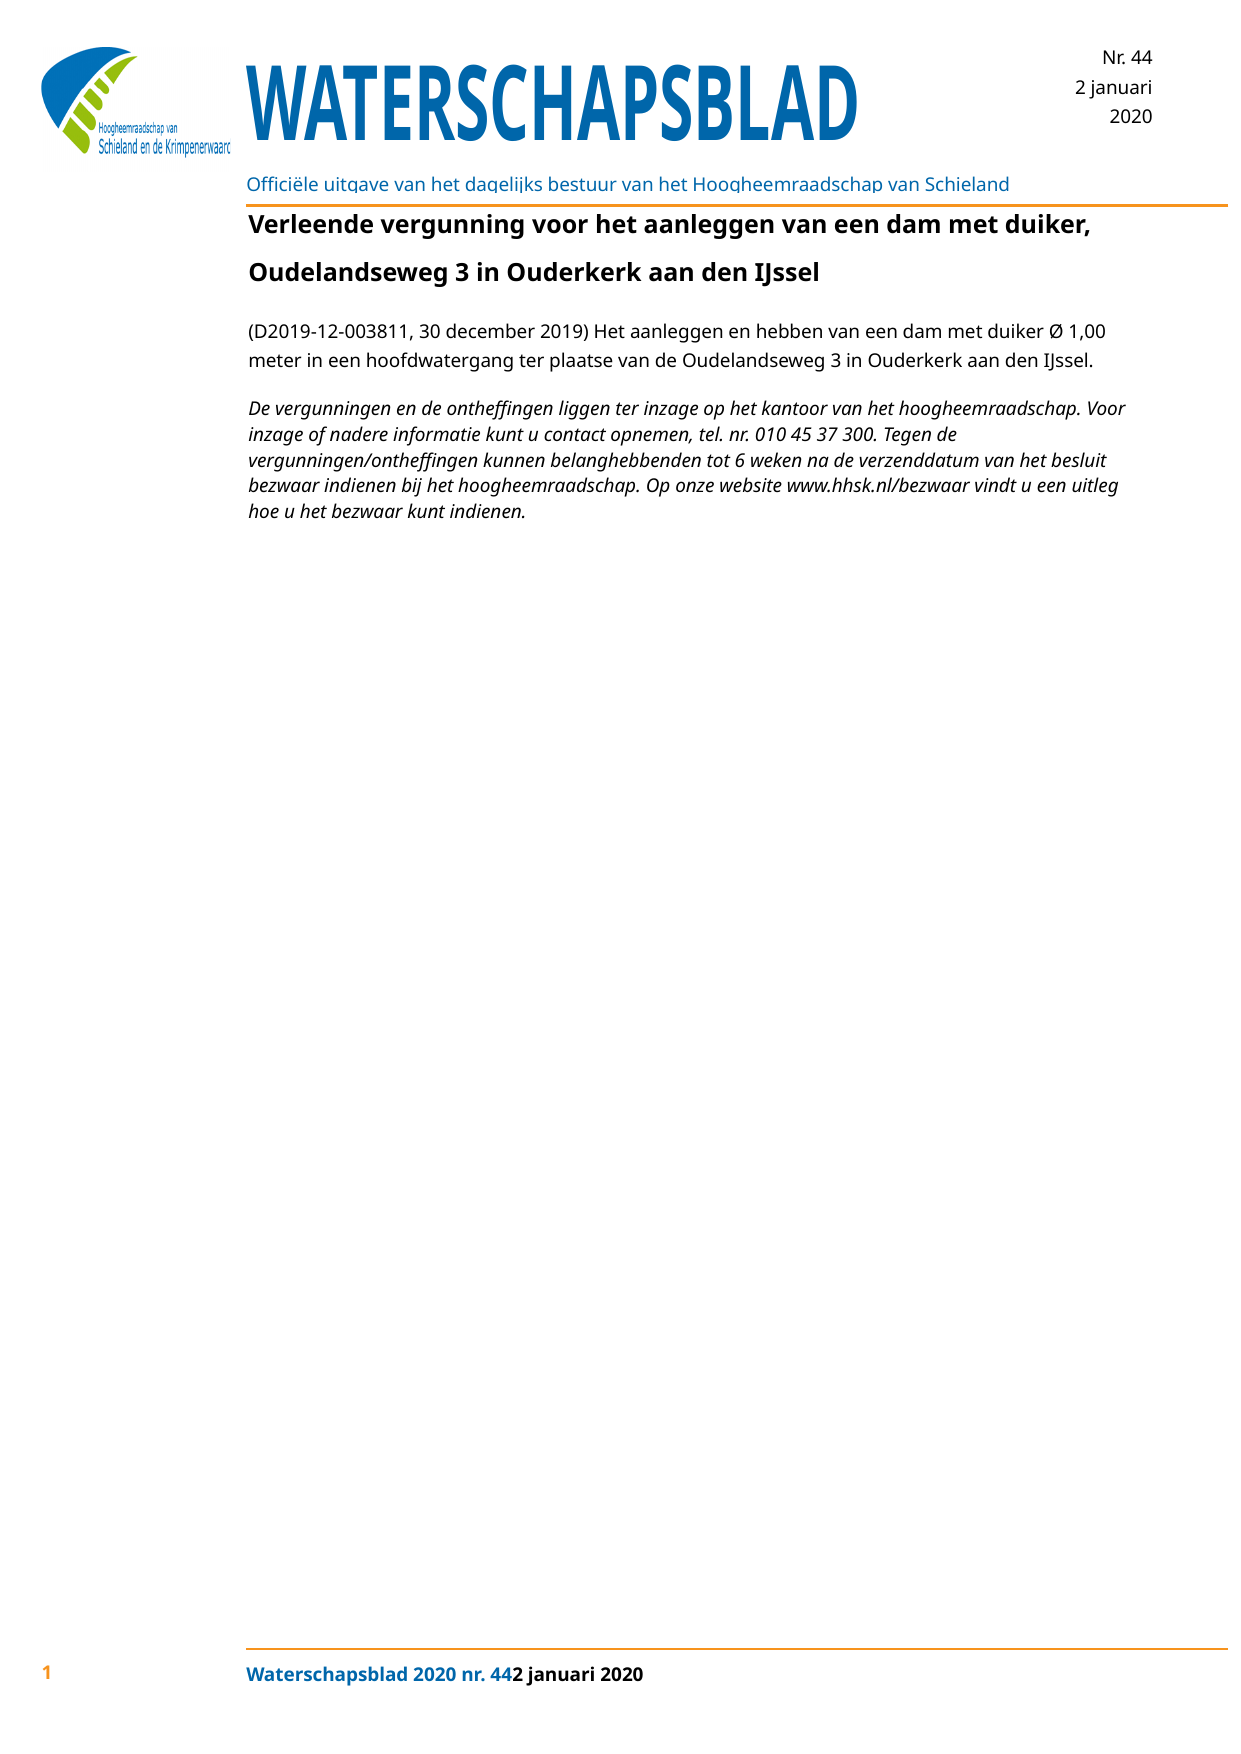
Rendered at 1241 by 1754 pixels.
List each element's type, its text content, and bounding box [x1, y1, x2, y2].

text (D2019-12-003811, 30 december 2019) Het aanleggen en hebben van een dam met duiker Ø 1,00 meter in een hoofdwatergang ter plaatse van de Oudelandseweg 3 in Ouderkerk aan den IJssel. [248, 318, 1152, 373]
text Verleende vergunning voor het aanleggen van een dam met duiker, Oudelandseweg 3 in Ouderkerk aan den IJssel [248, 207, 1152, 288]
picture [41, 47, 231, 172]
text De vergunningen en de ontheffingen liggen ter inzage op het kantoor van het hoogheemraadschap. Voor inzage of nadere informatie kunt u contact opnemen, tel. nr. 010 45 37 300. Tegen de vergunningen/ontheffingen kunnen belanghebbenden tot 6 weken na de verzenddatum van het besluit bezwaar indienen bij het hoogheemraadschap. Op onze website www.hhsk.nl/bezwaar vindt u een uitleg hoe u het bezwaar kunt indienen. [248, 395, 1152, 524]
